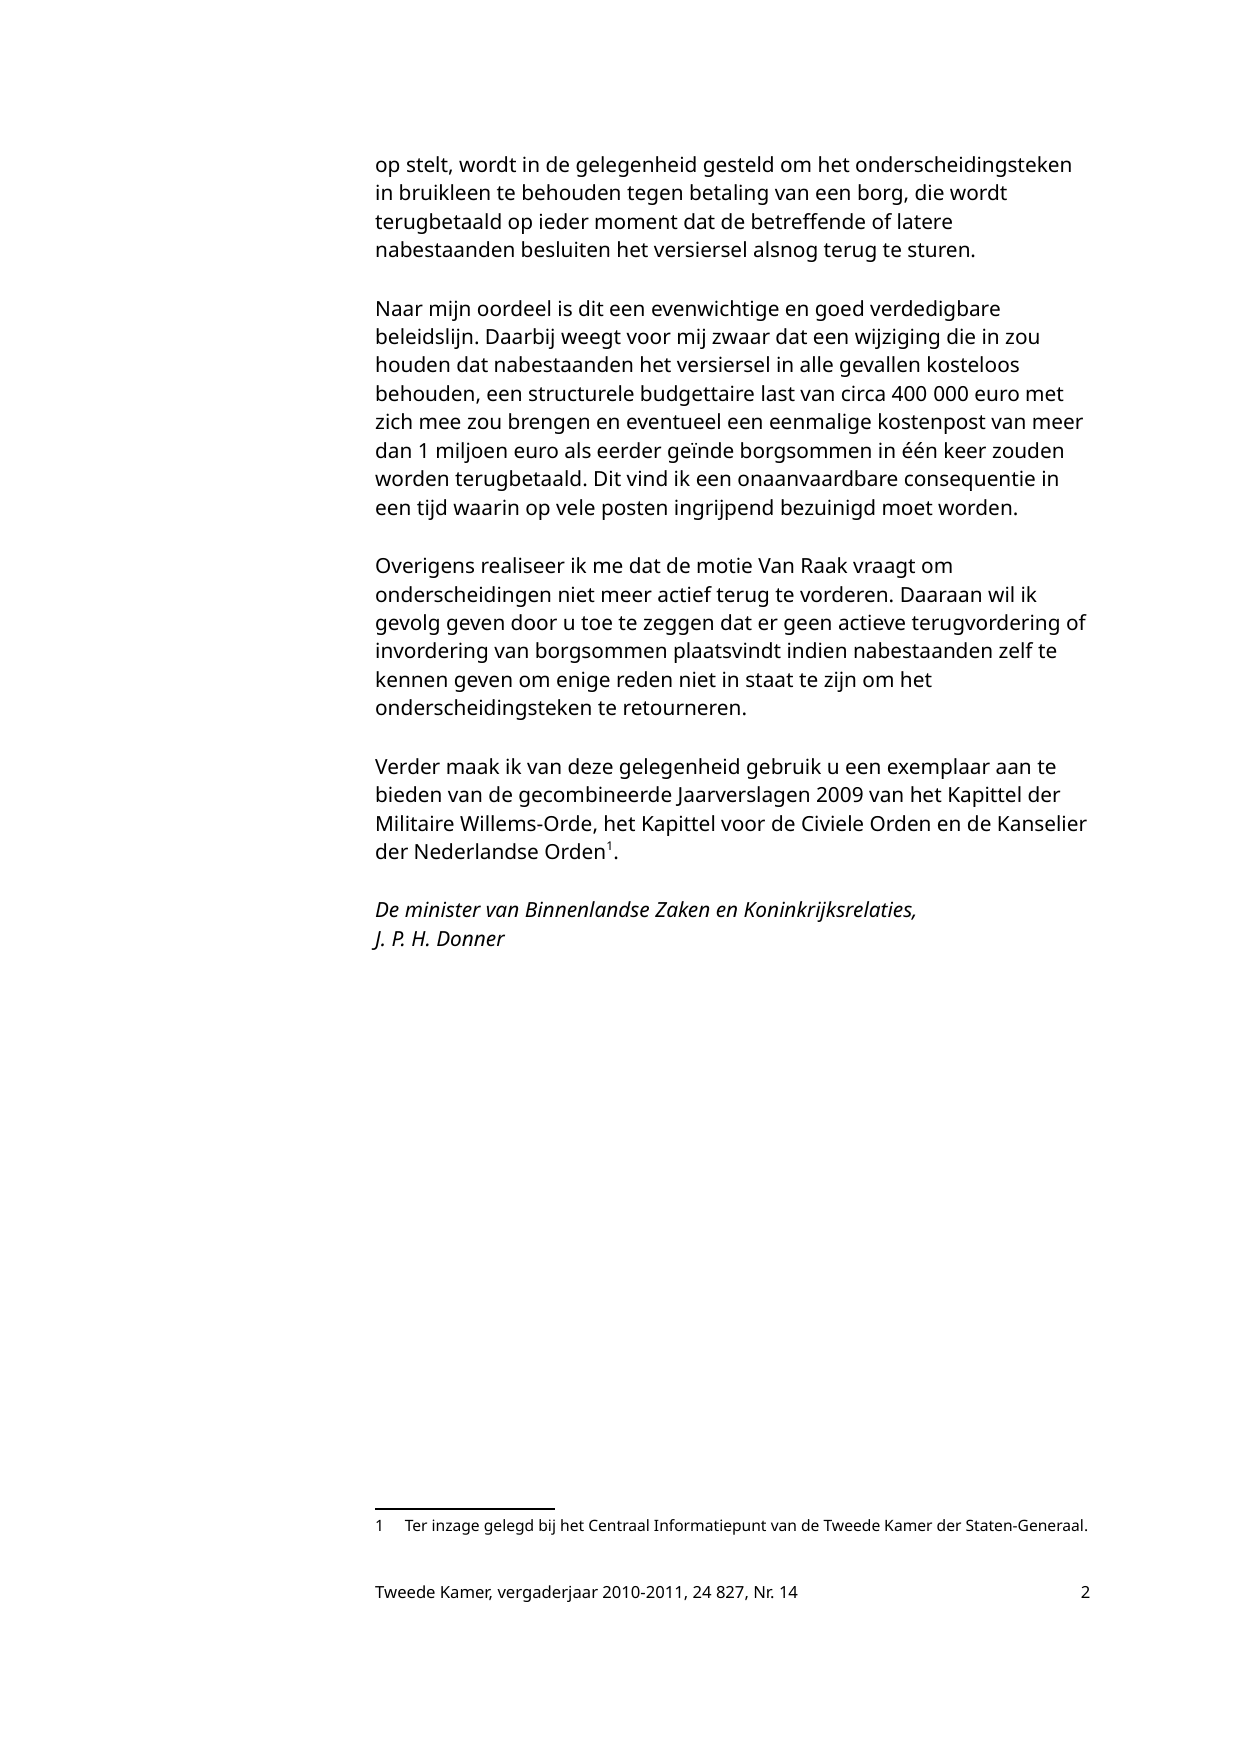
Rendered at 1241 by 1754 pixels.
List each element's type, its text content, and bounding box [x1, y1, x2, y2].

text Naar mijn oordeel is dit een evenwichtige en goed verdedigbare beleidslijn. Daarbij weegt voor mij zwaar dat een wijziging die in zou houden dat nabestaanden het versiersel in alle gevallen kosteloos behouden, een structurele budgettaire last van circa 400 000 euro met zich mee zou brengen en eventueel een eenmalige kostenpost van meer dan 1 miljoen euro als eerder geïnde borgsommen in één keer zouden worden terugbetaald. Dit vind ik een onaanvaardbare consequentie in een tijd waarin op vele posten ingrijpend bezuinigd moet worden. [375, 294, 1090, 521]
text Overigens realiseer ik me dat de motie Van Raak vraagt om onderscheidingen niet meer actief terug te vorderen. Daaraan wil ik gevolg geven door u toe te zeggen dat er geen actieve terugvordering of invordering van borgsommen plaatsvindt indien nabestaanden zelf te kennen geven om enige reden niet in staat te zijn om het onderscheidingsteken te retourneren. [375, 551, 1090, 722]
text op stelt, wordt in de gelegenheid gesteld om het onderscheidingsteken in bruikleen te behouden tegen betaling van een borg, die wordt terugbetaald op ieder moment dat de betreffende of latere nabestaanden besluiten het versiersel alsnog terug te sturen. [375, 150, 1090, 264]
text J. P. H. Donner [375, 924, 1090, 952]
text Verder maak ik van deze gelegenheid gebruik u een exemplaar aan te bieden van de gecombineerde Jaarverslagen 2009 van het Kapittel der Militaire Willems-Orde, het Kapittel voor de Civiele Orden en de Kanselier der Nederlandse Orden. [375, 752, 1090, 866]
text Ter inzage gelegd bij het Centraal Informatiepunt van de Tweede Kamer der Staten-Generaal. [375, 1479, 1090, 1536]
text De minister van Binnenlandse Zaken en Koninkrijksrelaties, [375, 896, 1090, 924]
